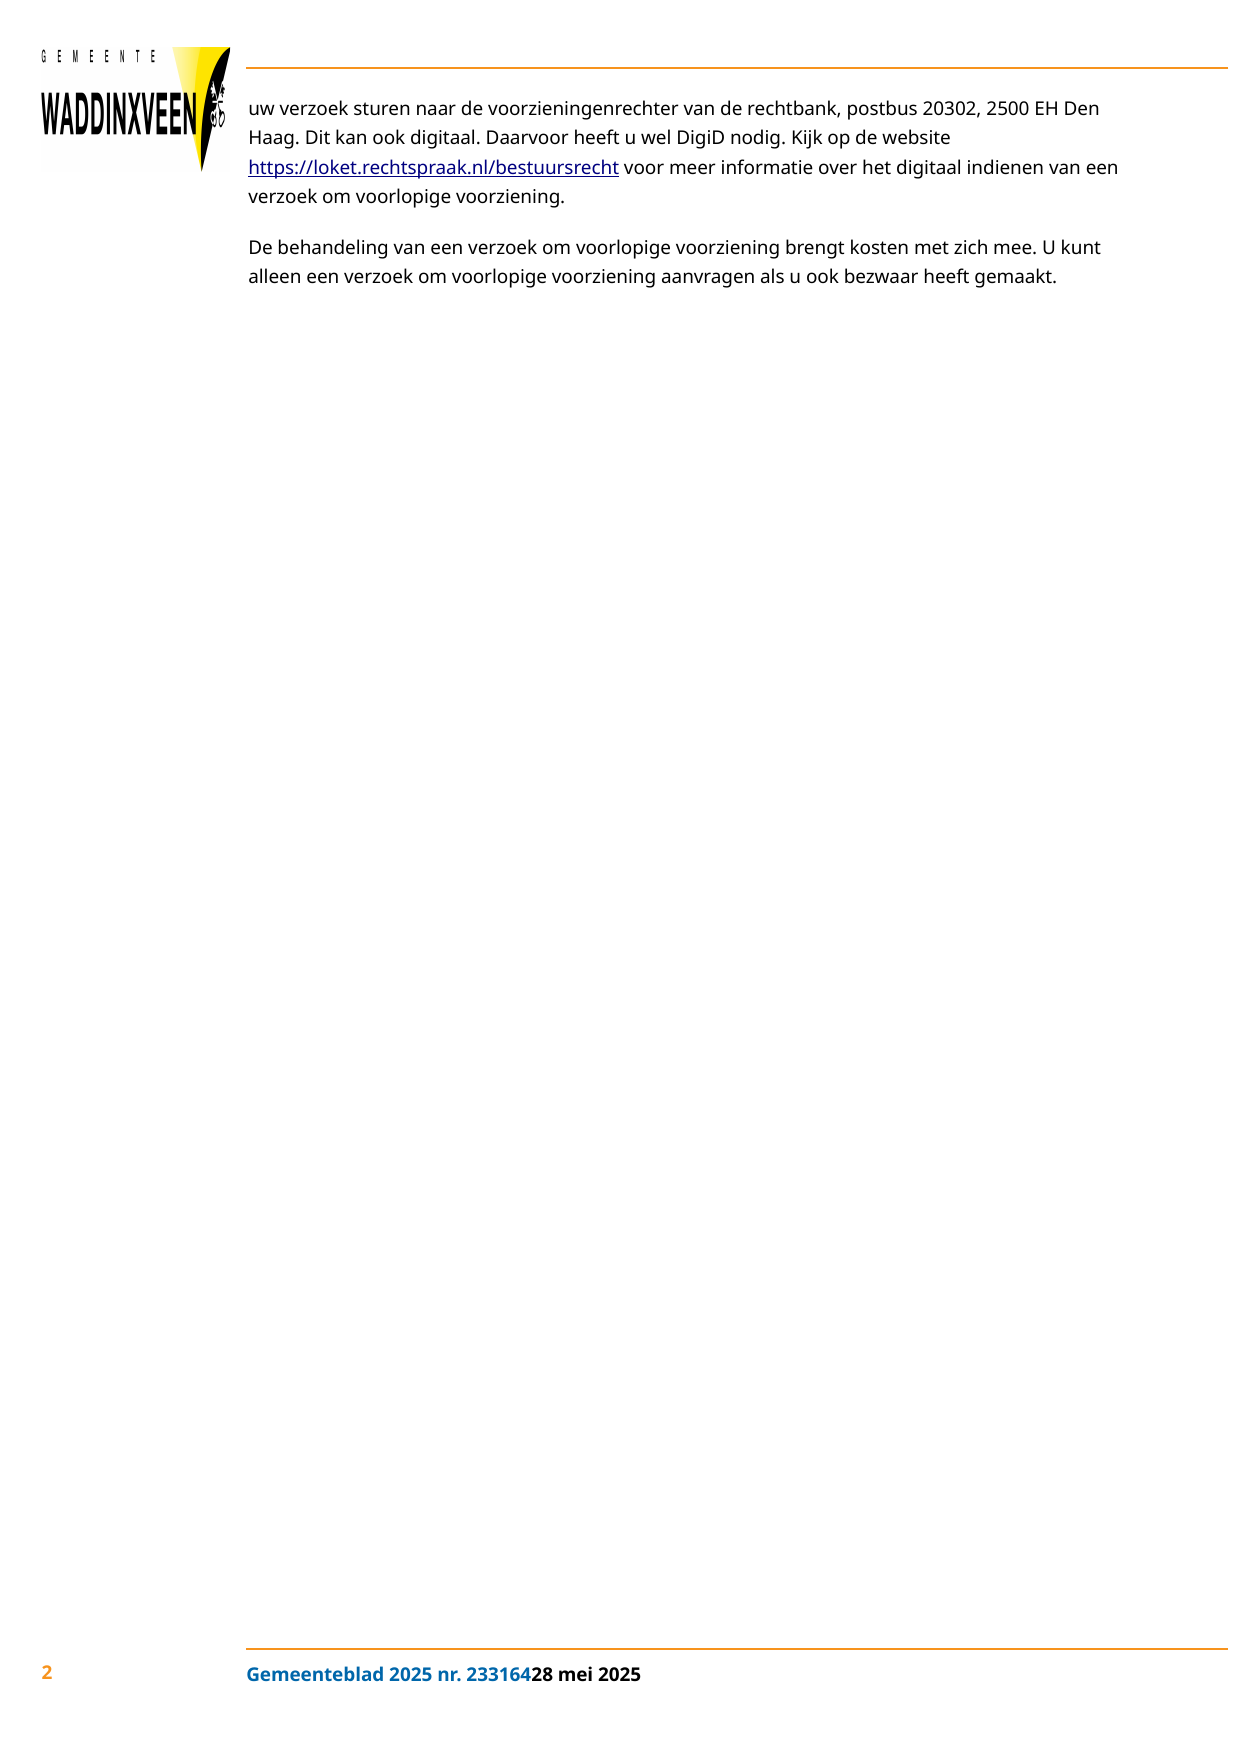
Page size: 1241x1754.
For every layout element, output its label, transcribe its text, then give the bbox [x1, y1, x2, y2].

picture [41, 47, 231, 172]
text De behandeling van een verzoek om voorlopige voorziening brengt kosten met zich mee. U kunt alleen een verzoek om voorlopige voorziening aanvragen als u ook bezwaar heeft gemaakt. [248, 234, 1152, 289]
text uw verzoek sturen naar de voorzieningenrechter van de rechtbank, postbus 20302, 2500 EH Den Haag. Dit kan ook digitaal. Daarvoor heeft u wel DigiD nodig. Kijk op de website https://loket.rechtspraak.nl/bestuursrecht voor meer informatie over het digitaal indienen van een verzoek om voorlopige voorziening. [248, 95, 1152, 209]
